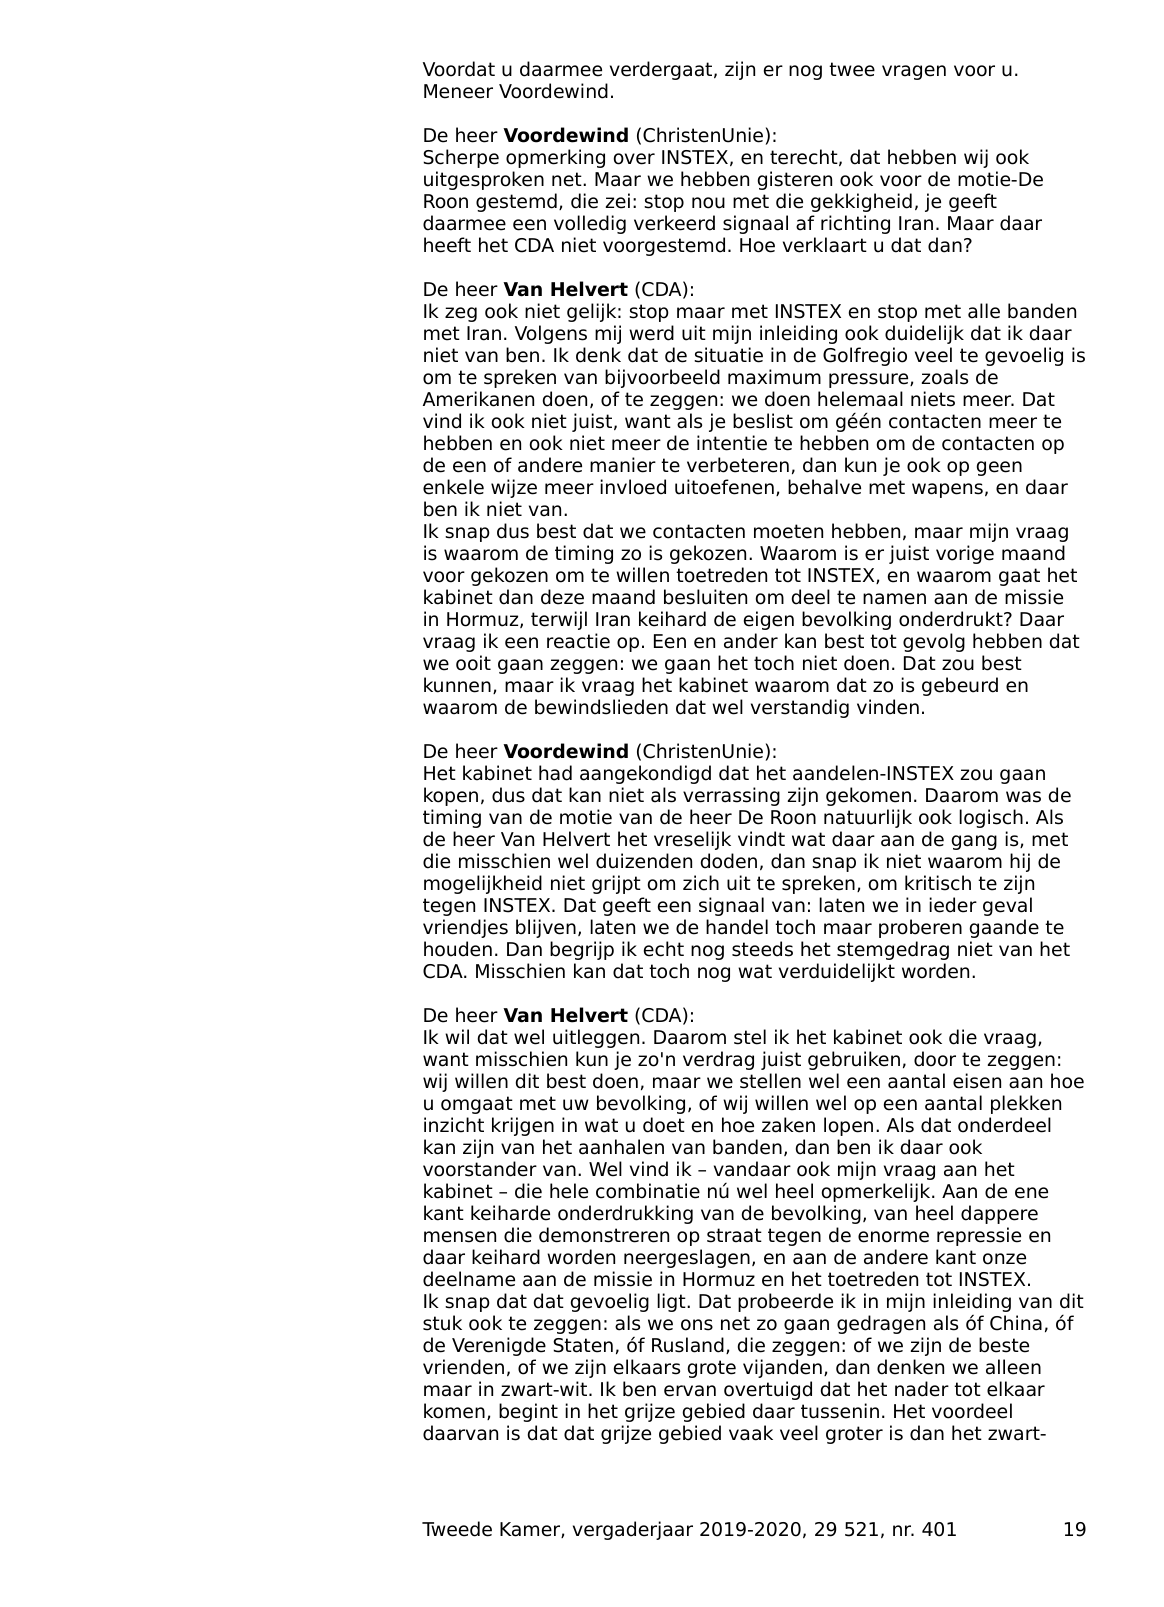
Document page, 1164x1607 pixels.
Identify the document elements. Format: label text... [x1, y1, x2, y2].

text De heer Van Helvert (CDA): [422, 279, 1087, 301]
text De heer Voordewind (ChristenUnie): [422, 741, 1087, 763]
text Ik snap dus best dat we contacten moeten hebben, maar mijn vraag is waarom de timing zo is gekozen. Waarom is er juist vorige maand voor gekozen om te willen toetreden tot INSTEX, en waarom gaat het kabinet dan deze maand besluiten om deel te namen aan de missie in Hormuz, terwijl Iran keihard de eigen bevolking onderdrukt? Daar vraag ik een reactie op. Een en ander kan best tot gevolg hebben dat we ooit gaan zeggen: we gaan het toch niet doen. Dat zou best kunnen, maar ik vraag het kabinet waarom dat zo is gebeurd en waarom de bewindslieden dat wel verstandig vinden. [422, 521, 1087, 719]
text Ik wil dat wel uitleggen. Daarom stel ik het kabinet ook die vraag, want misschien kun je zo'n verdrag juist gebruiken, door te zeggen: wij willen dit best doen, maar we stellen wel een aantal eisen aan hoe u omgaat met uw bevolking, of wij willen wel op een aantal plekken inzicht krijgen in wat u doet en hoe zaken lopen. Als dat onderdeel kan zijn van het aanhalen van banden, dan ben ik daar ook voorstander van. Wel vind ik – vandaar ook mijn vraag aan het kabinet – die hele combinatie nú wel heel opmerkelijk. Aan de ene kant keiharde onderdrukking van de bevolking, van heel dappere mensen die demonstreren op straat tegen de enorme repressie en daar keihard worden neergeslagen, en aan de andere kant onze deelname aan de missie in Hormuz en het toetreden tot INSTEX. [422, 1027, 1087, 1291]
text Ik snap dat dat gevoelig ligt. Dat probeerde ik in mijn inleiding van dit stuk ook te zeggen: als we ons net zo gaan gedragen als óf China, óf de Verenigde Staten, óf Rusland, die zeggen: of we zijn de beste vrienden, of we zijn elkaars grote vijanden, dan denken we alleen maar in zwart-wit. Ik ben ervan overtuigd dat het nader tot elkaar komen, begint in het grijze gebied daar tussenin. Het voordeel daarvan is dat dat grijze gebied vaak veel groter is dan het zwart- [422, 1291, 1087, 1444]
text Scherpe opmerking over INSTEX, en terecht, dat hebben wij ook uitgesproken net. Maar we hebben gisteren ook voor de motie-De Roon gestemd, die zei: stop nou met die gekkigheid, je geeft daarmee een volledig verkeerd signaal af richting Iran. Maar daar heeft het CDA niet voorgestemd. Hoe verklaart u dat dan? [422, 147, 1087, 257]
text De heer Van Helvert (CDA): [422, 1005, 1087, 1027]
text Ik zeg ook niet gelijk: stop maar met INSTEX en stop met alle banden met Iran. Volgens mij werd uit mijn inleiding ook duidelijk dat ik daar niet van ben. Ik denk dat de situatie in de Golfregio veel te gevoelig is om te spreken van bijvoorbeeld maximum pressure, zoals de Amerikanen doen, of te zeggen: we doen helemaal niets meer. Dat vind ik ook niet juist, want als je beslist om géén contacten meer te hebben en ook niet meer de intentie te hebben om de contacten op de een of andere manier te verbeteren, dan kun je ook op geen enkele wijze meer invloed uitoefenen, behalve met wapens, en daar ben ik niet van. [422, 301, 1087, 521]
text Voordat u daarmee verdergaat, zijn er nog twee vragen voor u. Meneer Voordewind. [422, 59, 1087, 103]
text Het kabinet had aangekondigd dat het aandelen-INSTEX zou gaan kopen, dus dat kan niet als verrassing zijn gekomen. Daarom was de timing van de motie van de heer De Roon natuurlijk ook logisch. Als de heer Van Helvert het vreselijk vindt wat daar aan de gang is, met die misschien wel duizenden doden, dan snap ik niet waarom hij de mogelijkheid niet grijpt om zich uit te spreken, om kritisch te zijn tegen INSTEX. Dat geeft een signaal van: laten we in ieder geval vriendjes blijven, laten we de handel toch maar proberen gaande te houden. Dan begrijp ik echt nog steeds het stemgedrag niet van het CDA. Misschien kan dat toch nog wat verduidelijkt worden. [422, 763, 1087, 983]
text De heer Voordewind (ChristenUnie): [422, 125, 1087, 147]
